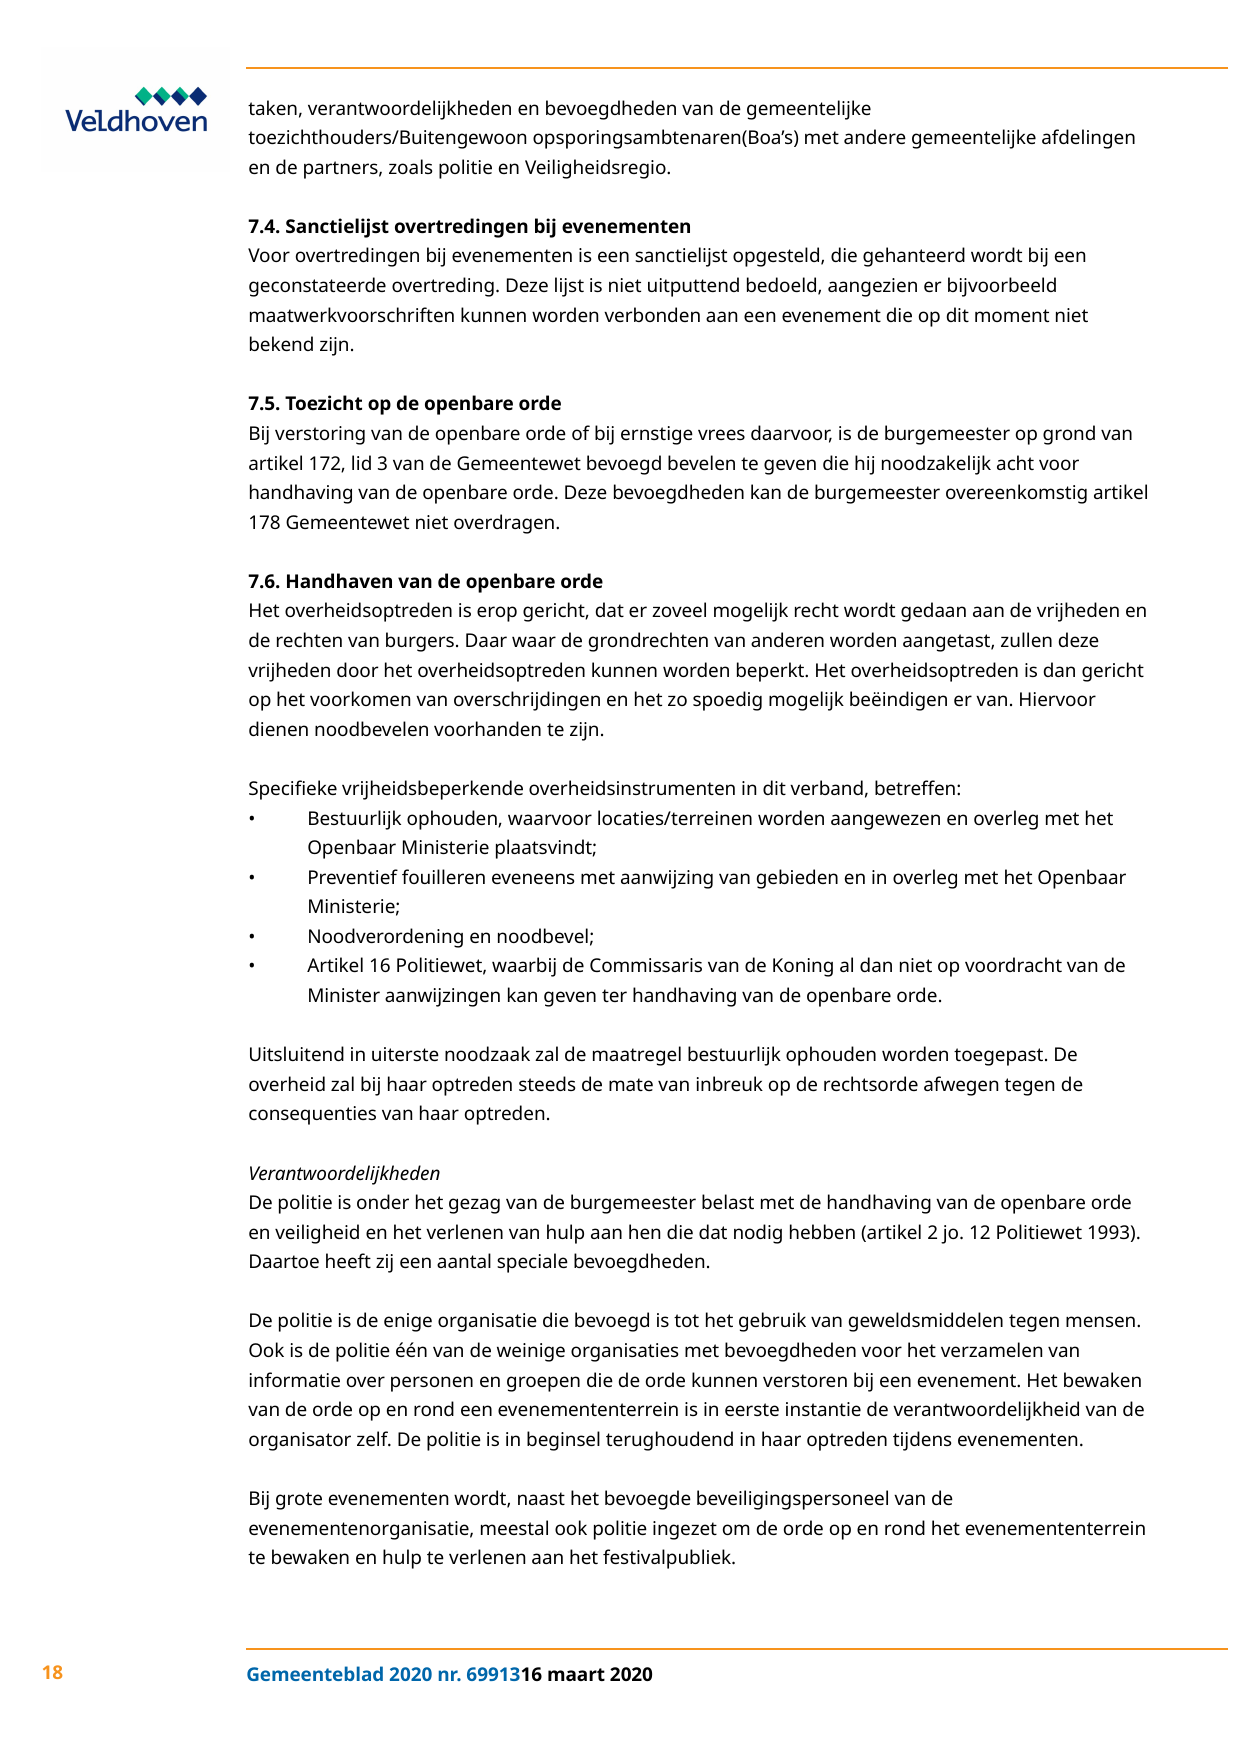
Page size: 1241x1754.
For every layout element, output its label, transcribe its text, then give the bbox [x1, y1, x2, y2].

text Verantwoordelijkheden [248, 1160, 1152, 1186]
text taken, verantwoordelijkheden en bevoegdheden van de gemeentelijke toezichthouders/Buitengewoon opsporingsambtenaren(Boa’s) met andere gemeentelijke afdelingen en de partners, zoals politie en Veiligheidsregio. [248, 95, 1152, 180]
text Specifieke vrijheidsbeperkende overheidsinstrumenten in dit verband, betreffen: [248, 775, 1152, 801]
list Bestuurlijk ophouden, waarvoor locaties/terreinen worden aangewezen en overleg met het Openbaar Ministerie plaatsvindt; [248, 805, 1152, 860]
text Bij grote evenementen wordt, naast het bevoegde beveiligingspersoneel van de evenementenorganisatie, meestal ook politie ingezet om de orde op en rond het evenemententerrein te bewaken en hulp te verlenen aan het festivalpubliek. [248, 1485, 1152, 1570]
text Het overheidsoptreden is erop gericht, dat er zoveel mogelijk recht wordt gedaan aan de vrijheden en de rechten van burgers. Daar waar de grondrechten van anderen worden aangetast, zullen deze vrijheden door het overheidsoptreden kunnen worden beperkt. Het overheidsoptreden is dan gericht op het voorkomen van overschrijdingen en het zo spoedig mogelijk beëindigen er van. Hiervoor dienen noodbevelen voorhanden te zijn. [248, 598, 1152, 742]
text De politie is onder het gezag van de burgemeester belast met de handhaving van de openbare orde en veiligheid en het verlenen van hulp aan hen die dat nodig hebben (artikel 2 jo. 12 Politiewet 1993). Daartoe heeft zij een aantal speciale bevoegdheden. [248, 1189, 1152, 1274]
list Noodverordening en noodbevel; [248, 923, 1152, 949]
text Uitsluitend in uiterste noodzaak zal de maatregel bestuurlijk ophouden worden toegepast. De overheid zal bij haar optreden steeds de mate van inbreuk op de rechtsorde afwegen tegen de consequenties van haar optreden. [248, 1041, 1152, 1126]
picture [41, 47, 231, 172]
text Bij verstoring van de openbare orde of bij ernstige vrees daarvoor, is de burgemeester op grond van artikel 172, lid 3 van de Gemeentewet bevoegd bevelen te geven die hij noodzakelijk acht voor handhaving van de openbare orde. Deze bevoegdheden kan de burgemeester overeenkomstig artikel 178 Gemeentewet niet overdragen. [248, 420, 1152, 535]
text 7.6. Handhaven van de openbare orde [248, 568, 1152, 594]
text 7.5. Toezicht op de openbare orde [248, 391, 1152, 416]
text Voor overtredingen bij evenementen is een sanctielijst opgesteld, die gehanteerd wordt bij een geconstateerde overtreding. Deze lijst is niet uitputtend bedoeld, aangezien er bijvoorbeeld maatwerkvoorschriften kunnen worden verbonden aan een evenement die op dit moment niet bekend zijn. [248, 243, 1152, 357]
text 7.4. Sanctielijst overtredingen bij evenementen [248, 213, 1152, 239]
list Artikel 16 Politiewet, waarbij de Commissaris van de Koning al dan niet op voordracht van de Minister aanwijzingen kan geven ter handhaving van de openbare orde. [248, 953, 1152, 1008]
list Preventief fouilleren eveneens met aanwijzing van gebieden en in overleg met het Openbaar Ministerie; [248, 864, 1152, 919]
text De politie is de enige organisatie die bevoegd is tot het gebruik van geweldsmiddelen tegen mensen. Ook is de politie één van de weinige organisaties met bevoegdheden voor het verzamelen van informatie over personen en groepen die de orde kunnen verstoren bij een evenement. Het bewaken van de orde op en rond een evenemententerrein is in eerste instantie de verantwoordelijkheid van de organisator zelf. De politie is in beginsel terughoudend in haar optreden tijdens evenementen. [248, 1308, 1152, 1452]
